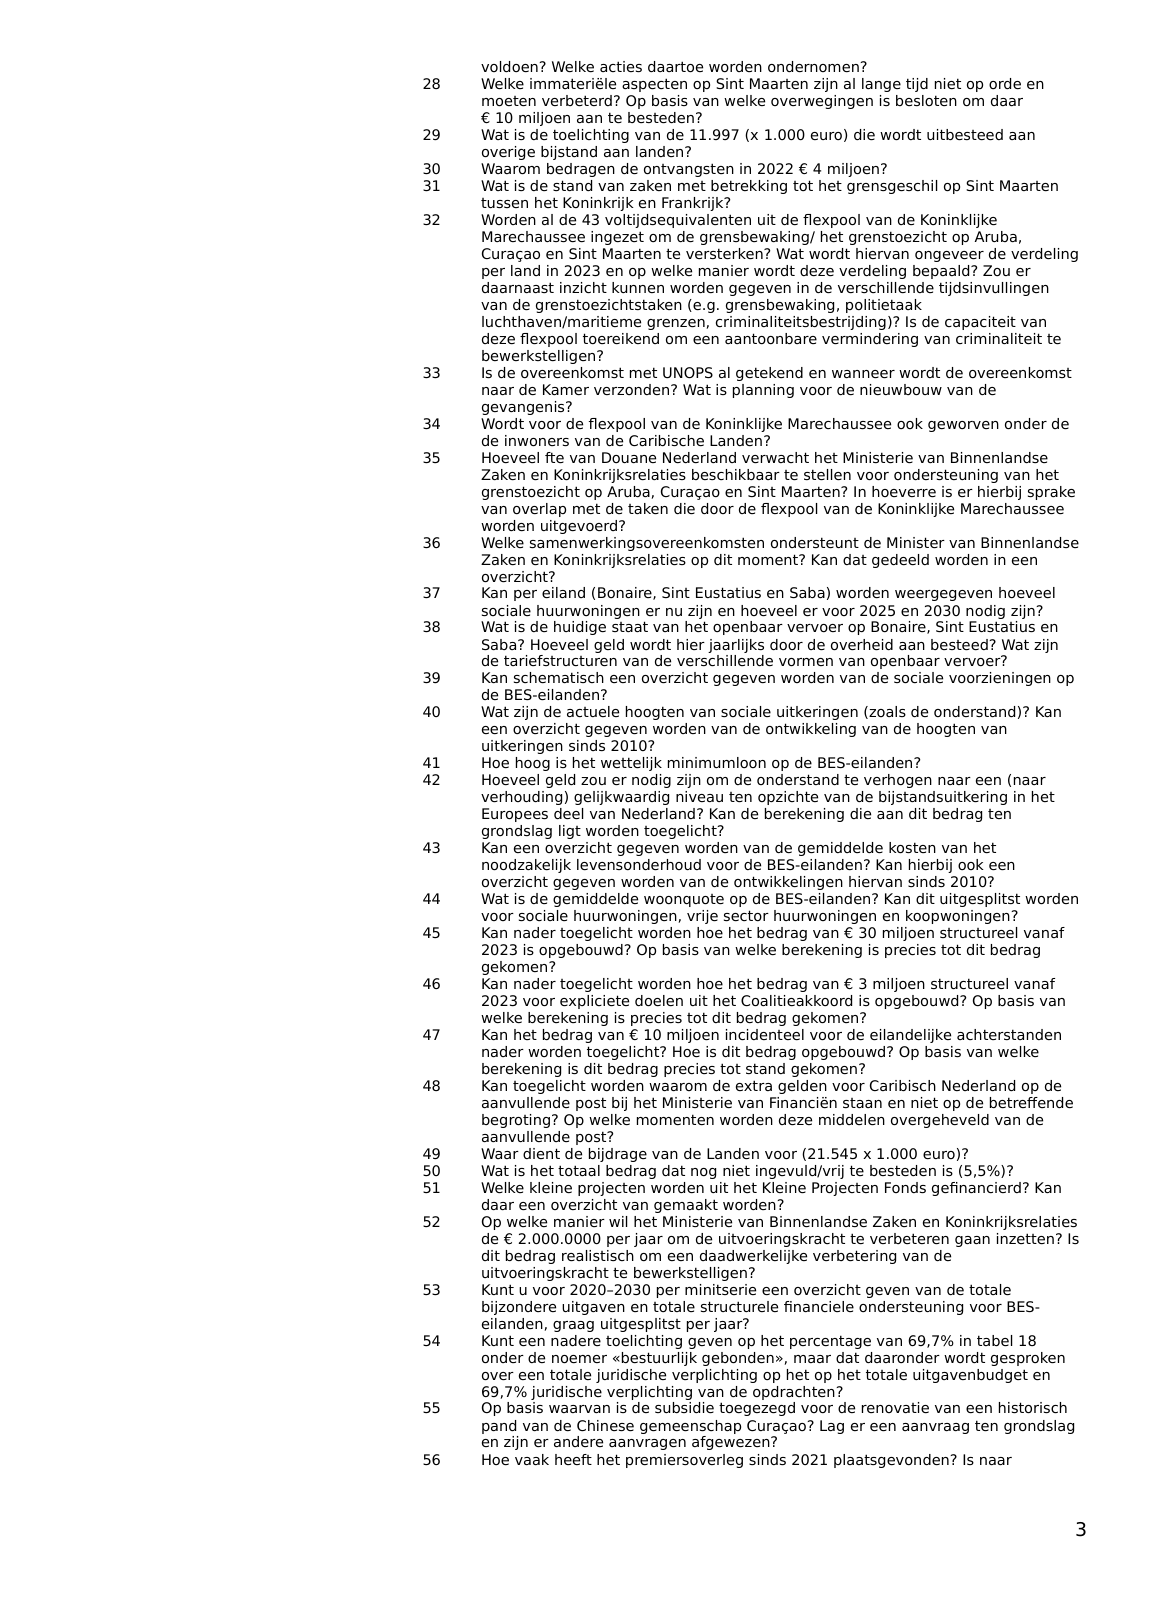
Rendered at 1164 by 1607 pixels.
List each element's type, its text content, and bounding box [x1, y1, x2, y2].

table_cell 48 [422, 1078, 475, 1146]
table_cell Welke samenwerkingsovereenkomsten ondersteunt de Minister van Binnenlandse Zaken en Koninkrijksrelaties op dit moment? Kan dat gedeeld worden in een overzicht? [475, 535, 1087, 585]
table_cell Kunt u voor 2020–2030 per minitserie een overzicht geven van de totale bijzondere uitgaven en totale structurele financiele ondersteuning voor BES-eilanden, graag uitgesplitst per jaar? [475, 1282, 1087, 1332]
table_cell 36 [422, 535, 475, 585]
table_cell 46 [422, 976, 475, 1027]
table_cell 39 [422, 670, 475, 704]
table_cell Hoe hoog is het wettelijk minimumloon op de BES-eilanden? [475, 755, 1087, 772]
table_cell Welke immateriële aspecten op Sint Maarten zijn al lange tijd niet op orde en moeten verbeterd? Op basis van welke overwegingen is besloten om daar € 10 miljoen aan te besteden? [475, 76, 1087, 127]
table_cell Kunt een nadere toelichting geven op het percentage van 69,7% in tabel 18 onder de noemer «bestuurlijk gebonden», maar dat daaronder wordt gesproken over een totale juridische verplichting op het op het totale uitgavenbudget en 69,7% juridische verplichting van de opdrachten? [475, 1333, 1087, 1400]
table_cell Op basis waarvan is de subsidie toegezegd voor de renovatie van een historisch pand van de Chinese gemeenschap Curaçao? Lag er een aanvraag ten grondslag en zijn er andere aanvragen afgewezen? [475, 1400, 1087, 1451]
table_cell Kan het bedrag van € 10 miljoen incidenteel voor de eilandelijke achterstanden nader worden toegelicht? Hoe is dit bedrag opgebouwd? Op basis van welke berekening is dit bedrag precies tot stand gekomen? [475, 1027, 1087, 1078]
table_cell Waarom bedragen de ontvangsten in 2022 € 4 miljoen? [475, 161, 1087, 178]
table_cell 53 [422, 1282, 475, 1332]
table_cell Wat is de gemiddelde woonquote op de BES-eilanden? Kan dit uitgesplitst worden voor sociale huurwoningen, vrije sector huurwoningen en koopwoningen? [475, 891, 1087, 925]
table_cell 38 [422, 619, 475, 670]
table_cell 52 [422, 1214, 475, 1282]
table_cell Wat is de stand van zaken met betrekking tot het grensgeschil op Sint Maarten tussen het Koninkrijk en Frankrijk? [475, 178, 1087, 212]
table_cell Waar dient de bijdrage van de Landen voor (21.545 x 1.000 euro)? [475, 1146, 1087, 1163]
table_cell 29 [422, 127, 475, 161]
table_cell 47 [422, 1027, 475, 1078]
table_cell Kan per eiland (Bonaire, Sint Eustatius en Saba) worden weergegeven hoeveel sociale huurwoningen er nu zijn en hoeveel er voor 2025 en 2030 nodig zijn? [475, 585, 1087, 619]
table_cell Kan schematisch een overzicht gegeven worden van de sociale voorzieningen op de BES-eilanden? [475, 670, 1087, 704]
table_cell 49 [422, 1146, 475, 1163]
table_cell 54 [422, 1333, 475, 1400]
table_cell 55 [422, 1400, 475, 1451]
table_cell 45 [422, 925, 475, 976]
table_cell 44 [422, 891, 475, 925]
table_cell 43 [422, 840, 475, 891]
table_cell Kan toegelicht worden waarom de extra gelden voor Caribisch Nederland op de aanvullende post bij het Ministerie van Financiën staan en niet op de betreffende begroting? Op welke momenten worden deze middelen overgeheveld van de aanvullende post? [475, 1078, 1087, 1146]
table_cell 56 [422, 1451, 475, 1468]
table_cell 41 [422, 755, 475, 772]
table_cell Worden al de 43 voltijdsequivalenten uit de flexpool van de Koninklijke Marechaussee ingezet om de grensbewaking/ het grenstoezicht op Aruba, Curaçao en Sint Maarten te versterken? Wat wordt hiervan ongeveer de verdeling per land in 2023 en op welke manier wordt deze verdeling bepaald? Zou er daarnaast inzicht kunnen worden gegeven in de verschillende tijdsinvullingen van de grenstoezichtstaken (e.g. grensbewaking, politietaak luchthaven/maritieme grenzen, criminaliteitsbestrijding)? Is de capaciteit van deze flexpool toereikend om een aantoonbare vermindering van criminaliteit te bewerkstelligen? [475, 212, 1087, 365]
table_cell voldoen? Welke acties daartoe worden ondernomen? [475, 59, 1087, 76]
table_cell 37 [422, 585, 475, 619]
table_cell Wat is de toelichting van de 11.997 (x 1.000 euro) die wordt uitbesteed aan overige bijstand aan landen? [475, 127, 1087, 161]
table_cell Hoeveel geld zou er nodig zijn om de onderstand te verhogen naar een (naar verhouding) gelijkwaardig niveau ten opzichte van de bijstandsuitkering in het Europees deel van Nederland? Kan de berekening die aan dit bedrag ten grondslag ligt worden toegelicht? [475, 772, 1087, 840]
table_cell Welke kleine projecten worden uit het Kleine Projecten Fonds gefinancierd? Kan daar een overzicht van gemaakt worden? [475, 1180, 1087, 1214]
table_cell 40 [422, 704, 475, 755]
table_cell 50 [422, 1163, 475, 1180]
table_cell 35 [422, 450, 475, 534]
table_cell Wat is het totaal bedrag dat nog niet ingevuld/vrij te besteden is (5,5%)? [475, 1163, 1087, 1180]
table_cell [422, 59, 475, 76]
table_cell Hoe vaak heeft het premiersoverleg sinds 2021 plaatsgevonden? Is naar [475, 1451, 1087, 1468]
table_cell Kan nader toegelicht worden hoe het bedrag van € 30 miljoen structureel vanaf 2023 is opgebouwd? Op basis van welke berekening is precies tot dit bedrag gekomen? [475, 925, 1087, 976]
table_cell Hoeveel fte van Douane Nederland verwacht het Ministerie van Binnenlandse Zaken en Koninkrijksrelaties beschikbaar te stellen voor ondersteuning van het grenstoezicht op Aruba, Curaçao en Sint Maarten? In hoeverre is er hierbij sprake van overlap met de taken die door de flexpool van de Koninklijke Marechaussee worden uitgevoerd? [475, 450, 1087, 534]
table_cell Kan nader toegelicht worden hoe het bedrag van € 3 miljoen structureel vanaf 2023 voor expliciete doelen uit het Coalitieakkoord is opgebouwd? Op basis van welke berekening is precies tot dit bedrag gekomen? [475, 976, 1087, 1027]
table_cell Wat is de huidige staat van het openbaar vervoer op Bonaire, Sint Eustatius en Saba? Hoeveel geld wordt hier jaarlijks door de overheid aan besteed? Wat zijn de tariefstructuren van de verschillende vormen van openbaar vervoer? [475, 619, 1087, 670]
table_cell 30 [422, 161, 475, 178]
table_cell Kan een overzicht gegeven worden van de gemiddelde kosten van het noodzakelijk levensonderhoud voor de BES-eilanden? Kan hierbij ook een overzicht gegeven worden van de ontwikkelingen hiervan sinds 2010? [475, 840, 1087, 891]
table_cell 28 [422, 76, 475, 127]
table_cell 32 [422, 212, 475, 365]
table_cell 33 [422, 365, 475, 416]
table_cell 51 [422, 1180, 475, 1214]
table_cell Wat zijn de actuele hoogten van sociale uitkeringen (zoals de onderstand)? Kan een overzicht gegeven worden van de ontwikkeling van de hoogten van uitkeringen sinds 2010? [475, 704, 1087, 755]
table_cell Op welke manier wil het Ministerie van Binnenlandse Zaken en Koninkrijksrelaties de € 2.000.0000 per jaar om de uitvoeringskracht te verbeteren gaan inzetten? Is dit bedrag realistisch om een daadwerkelijke verbetering van de uitvoeringskracht te bewerkstelligen? [475, 1214, 1087, 1282]
table_cell 42 [422, 772, 475, 840]
table_cell Is de overeenkomst met UNOPS al getekend en wanneer wordt de overeenkomst naar de Kamer verzonden? Wat is planning voor de nieuwbouw van de gevangenis? [475, 365, 1087, 416]
table_cell 34 [422, 416, 475, 449]
table_cell Wordt voor de flexpool van de Koninklijke Marechaussee ook geworven onder de de inwoners van de Caribische Landen? [475, 416, 1087, 449]
table_cell 31 [422, 178, 475, 212]
